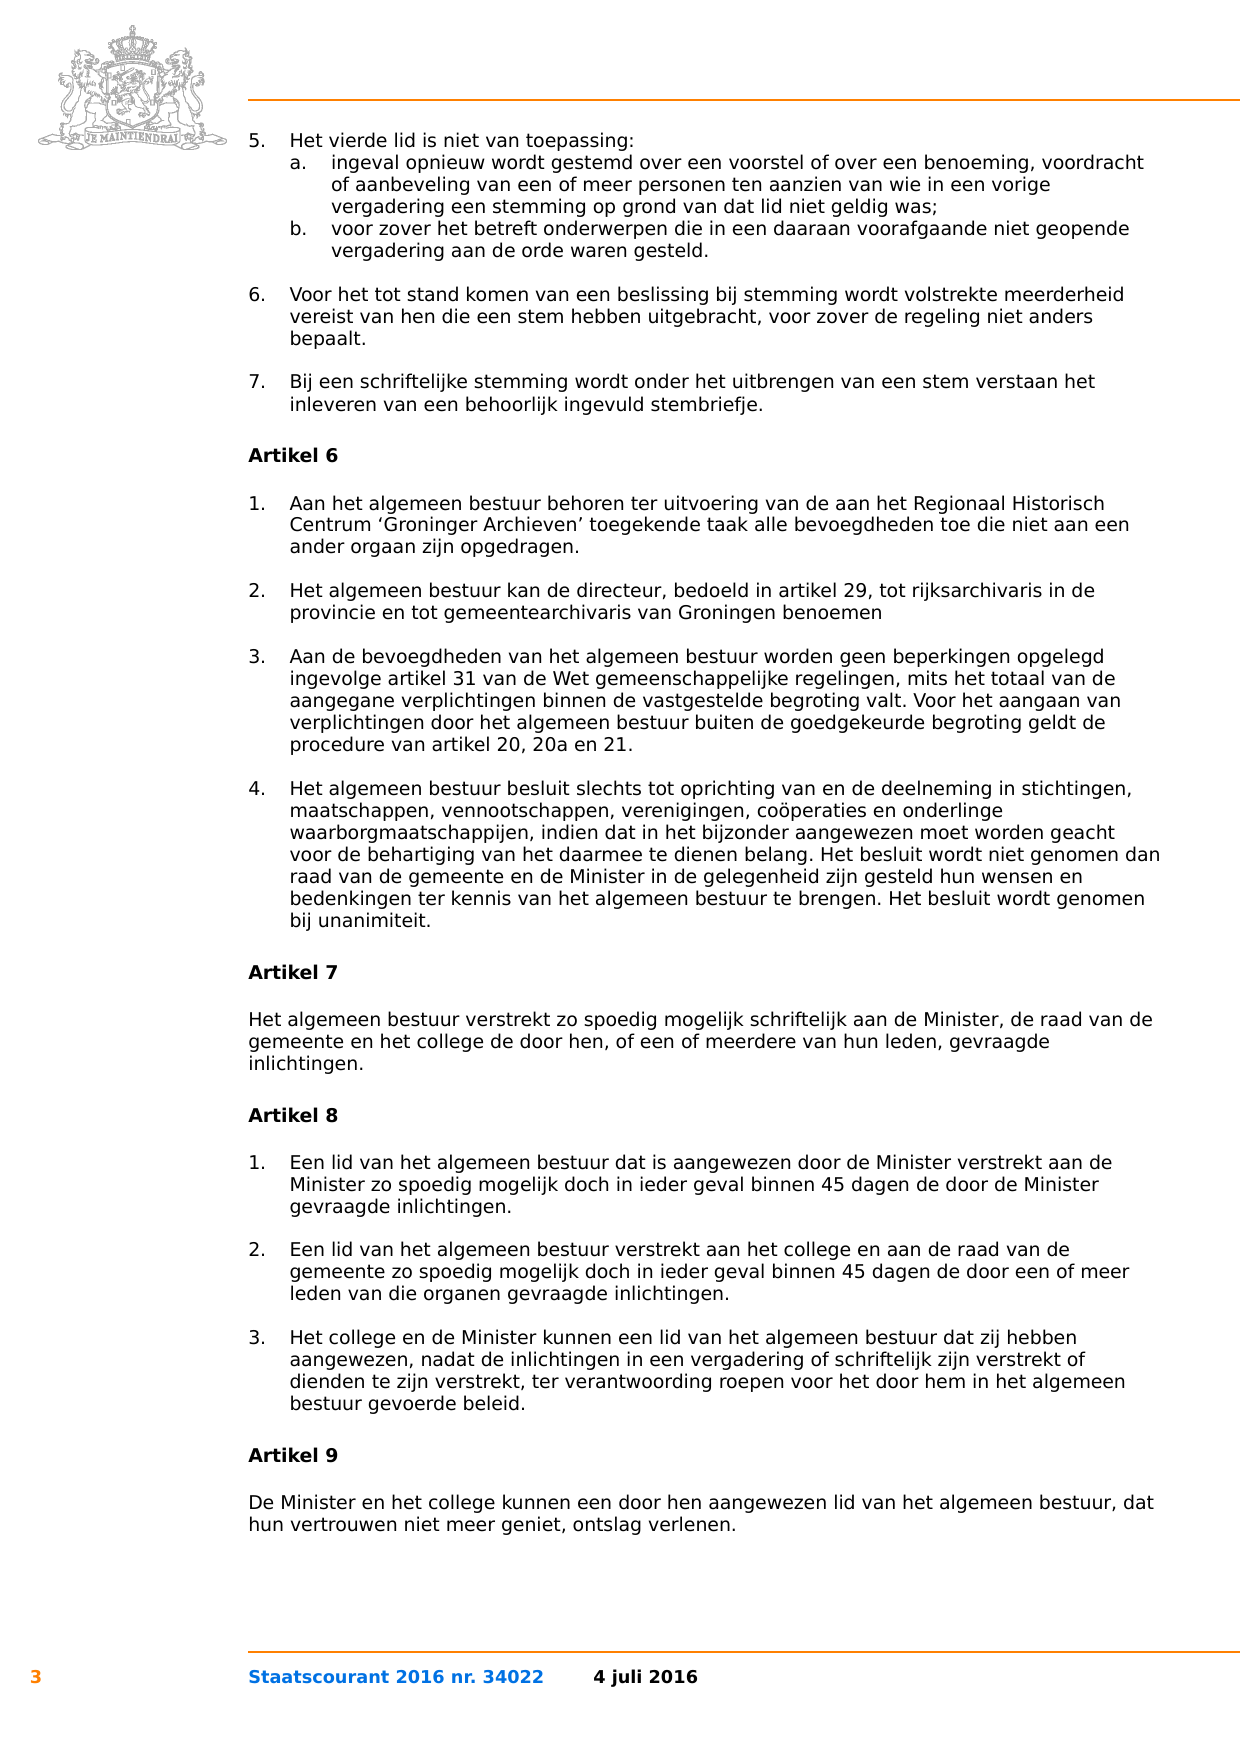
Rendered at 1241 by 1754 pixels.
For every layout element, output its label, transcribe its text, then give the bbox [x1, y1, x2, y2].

subtitle Artikel 6 [248, 445, 1163, 467]
text Het algemeen bestuur verstrekt zo spoedig mogelijk schriftelijk aan de Minister, de raad van de gemeente en het college de door hen, of een of meerdere van hun leden, gevraagde inlichtingen. [248, 1009, 1163, 1074]
text 7. Bij een schriftelijke stemming wordt onder het uitbrengen van een stem verstaan het inleveren van een behoorlijk ingevuld stembriefje. [248, 371, 1163, 415]
picture [38, 25, 227, 150]
text 5. Het vierde lid is niet van toepassing: [248, 130, 1163, 152]
text 1. Aan het algemeen bestuur behoren ter uitvoering van de aan het Regionaal Historisch Centrum ‘Groninger Archieven’ toegekende taak alle bevoegdheden toe die niet aan een ander orgaan zijn opgedragen. [248, 492, 1163, 558]
subtitle Artikel 9 [248, 1445, 1163, 1467]
text 2. Het algemeen bestuur kan de directeur, bedoeld in artikel 29, tot rijksarchivaris in de provincie en tot gemeentearchivaris van Groningen benoemen [248, 580, 1163, 624]
text 2. Een lid van het algemeen bestuur verstrekt aan het college en aan de raad van de gemeente zo spoedig mogelijk doch in ieder geval binnen 45 dagen de door een of meer leden van die organen gevraagde inlichtingen. [248, 1239, 1163, 1305]
text 3. Het college en de Minister kunnen een lid van het algemeen bestuur dat zij hebben aangewezen, nadat de inlichtingen in een vergadering of schriftelijk zijn verstrekt of dienden te zijn verstrekt, ter verantwoording roepen voor het door hem in het algemeen bestuur gevoerde beleid. [248, 1327, 1163, 1415]
text b. voor zover het betreft onderwerpen die in een daaraan voorafgaande niet geopende vergadering aan de orde waren gesteld. [289, 218, 1163, 262]
text 6. Voor het tot stand komen van een beslissing bij stemming wordt volstrekte meerderheid vereist van hen die een stem hebben uitgebracht, voor zover de regeling niet anders bepaalt. [248, 284, 1163, 349]
text a. ingeval opnieuw wordt gestemd over een voorstel of over een benoeming, voordracht of aanbeveling van een of meer personen ten aanzien van wie in een vorige vergadering een stemming op grond van dat lid niet geldig was; [289, 152, 1163, 218]
text 3. Aan de bevoegdheden van het algemeen bestuur worden geen beperkingen opgelegd ingevolge artikel 31 van de Wet gemeenschappelijke regelingen, mits het totaal van de aangegane verplichtingen binnen de vastgestelde begroting valt. Voor het aangaan van verplichtingen door het algemeen bestuur buiten de goedgekeurde begroting geldt de procedure van artikel 20, 20a en 21. [248, 646, 1163, 756]
text De Minister en het college kunnen een door hen aangewezen lid van het algemeen bestuur, dat hun vertrouwen niet meer geniet, ontslag verlenen. [248, 1492, 1163, 1536]
text 4. Het algemeen bestuur besluit slechts tot oprichting van en de deelneming in stichtingen, maatschappen, vennootschappen, verenigingen, coöperaties en onderlinge waarborgmaatschappijen, indien dat in het bijzonder aangewezen moet worden geacht voor de behartiging van het daarmee te dienen belang. Het besluit wordt niet genomen dan raad van de gemeente en de Minister in de gelegenheid zijn gesteld hun wensen en bedenkingen ter kennis van het algemeen bestuur te brengen. Het besluit wordt genomen bij unanimiteit. [248, 778, 1163, 932]
text 1. Een lid van het algemeen bestuur dat is aangewezen door de Minister verstrekt aan de Minister zo spoedig mogelijk doch in ieder geval binnen 45 dagen de door de Minister gevraagde inlichtingen. [248, 1152, 1163, 1217]
subtitle Artikel 7 [248, 962, 1163, 984]
subtitle Artikel 8 [248, 1104, 1163, 1127]
